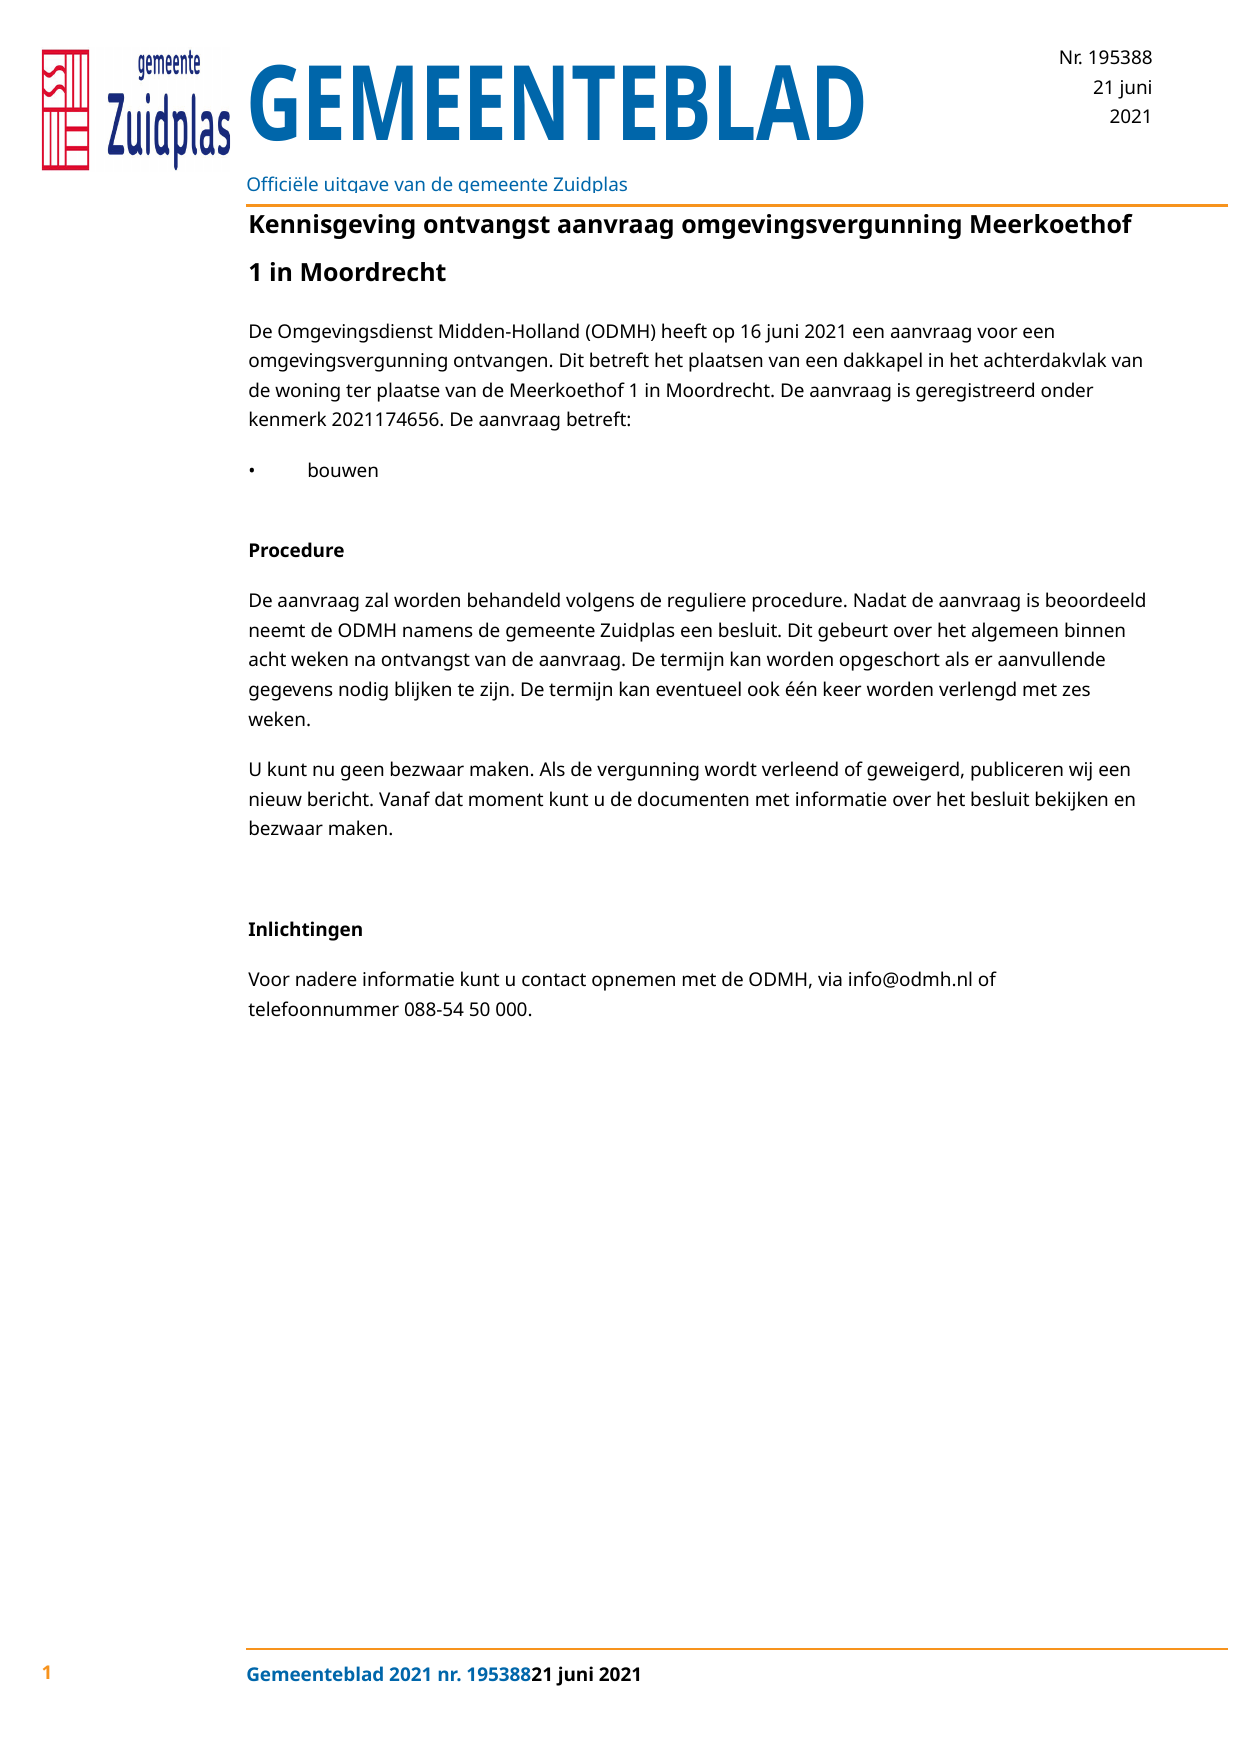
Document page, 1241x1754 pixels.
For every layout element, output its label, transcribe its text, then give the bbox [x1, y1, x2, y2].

text Kennisgeving ontvangst aanvraag omgevingsvergunning Meerkoethof 1 in Moordrecht [248, 207, 1152, 288]
text De Omgevingsdienst Midden-Holland (ODMH) heeft op 16 juni 2021 een aanvraag voor een omgevingsvergunning ontvangen. Dit betreft het plaatsen van een dakkapel in het achterdakvlak van de woning ter plaatse van de Meerkoethof 1 in Moordrecht. De aanvraag is geregistreerd onder kenmerk 2021174656. De aanvraag betreft: [248, 318, 1152, 432]
picture [41, 47, 231, 172]
text Procedure [248, 537, 1152, 563]
text Inlichtingen [248, 916, 1152, 942]
text Voor nadere informatie kunt u contact opnemen met de ODMH, via info@odmh.nl of telefoonnummer 088-54 50 000. [248, 967, 1152, 1022]
list bouwen [248, 457, 1152, 483]
text De aanvraag zal worden behandeld volgens de reguliere procedure. Nadat de aanvraag is beoordeeld neemt de ODMH namens de gemeente Zuidplas een besluit. Dit gebeurt over het algemeen binnen acht weken na ontvangst van de aanvraag. De termijn kan worden opgeschort als er aanvullende gegevens nodig blijken te zijn. De termijn kan eventueel ook één keer worden verlengd met zes weken. [248, 587, 1152, 732]
text U kunt nu geen bezwaar maken. Als de vergunning wordt verleend of geweigerd, publiceren wij een nieuw bericht. Vanaf dat moment kunt u de documenten met informatie over het besluit bekijken en bezwaar maken. [248, 756, 1152, 841]
